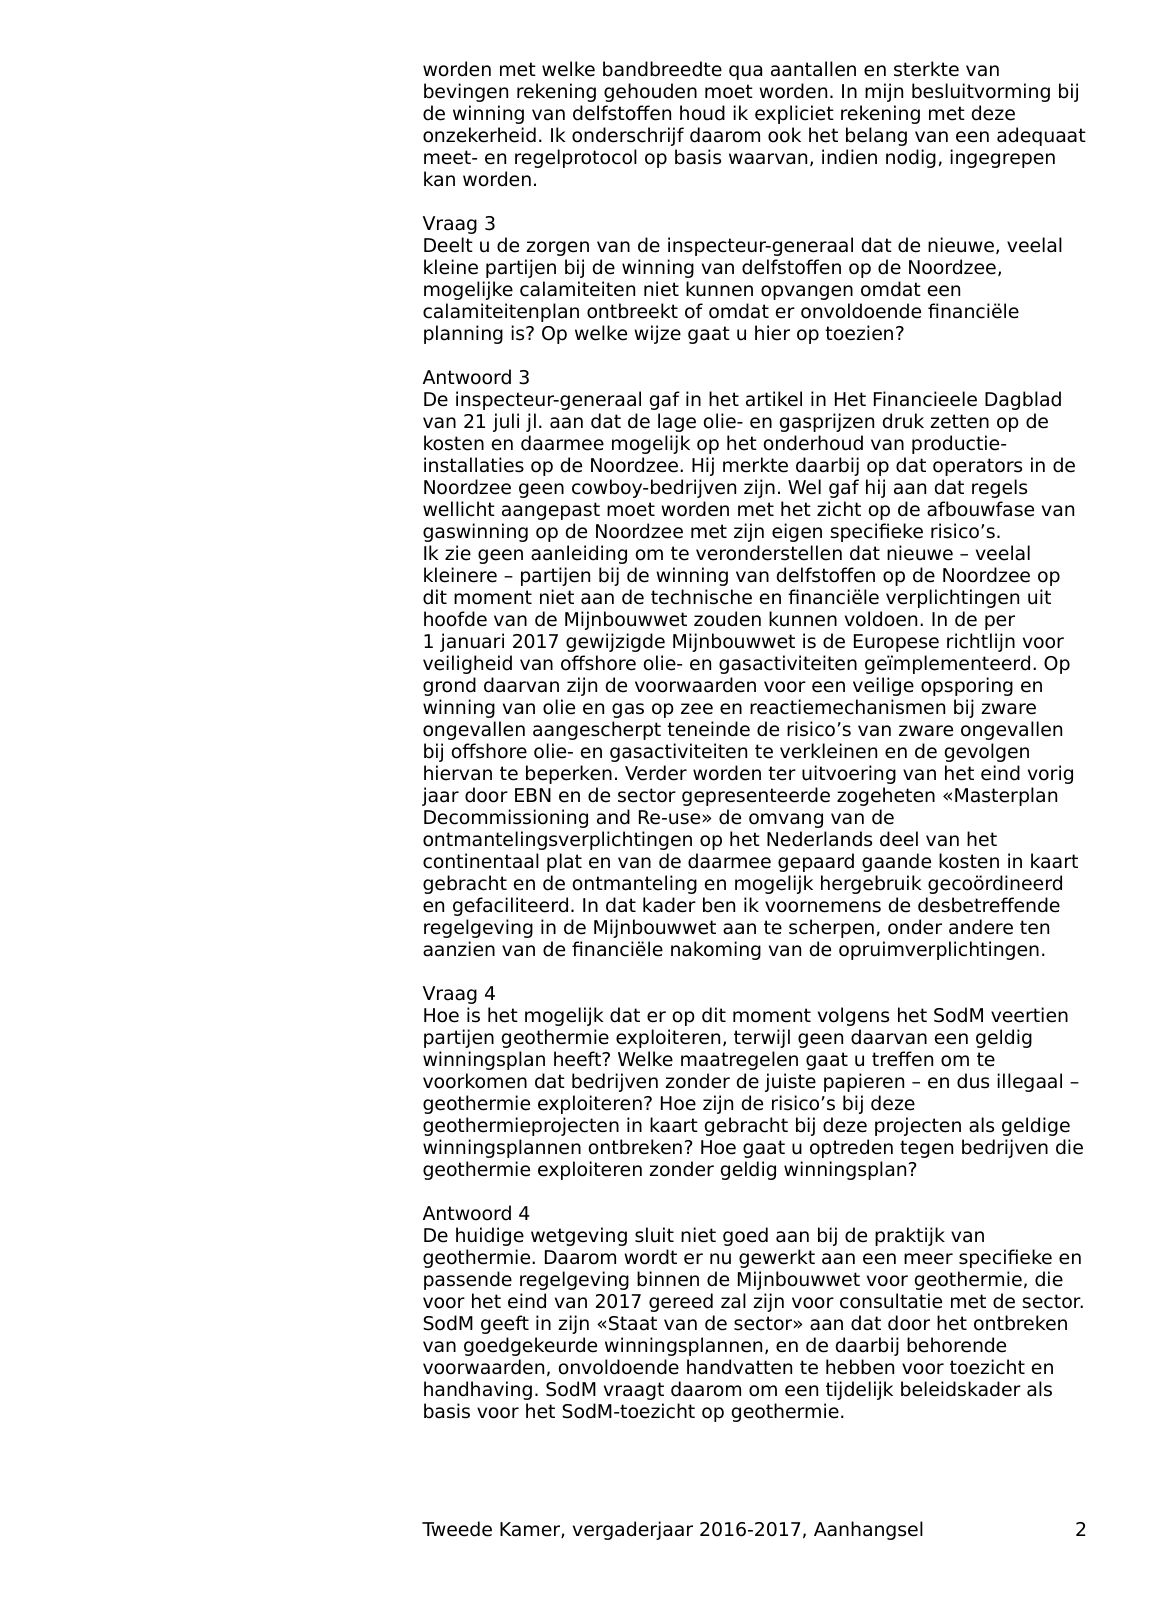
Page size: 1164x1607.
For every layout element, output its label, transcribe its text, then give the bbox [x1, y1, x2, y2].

text Deelt u de zorgen van de inspecteur-generaal dat de nieuwe, veelal kleine partijen bij de winning van delfstoffen op de Noordzee, mogelijke calamiteiten niet kunnen opvangen omdat een calamiteitenplan ontbreekt of omdat er onvoldoende financiële planning is? Op welke wijze gaat u hier op toezien? [422, 235, 1087, 345]
text Antwoord 3 [422, 367, 1087, 389]
text Vraag 3 [422, 213, 1087, 235]
text De huidige wetgeving sluit niet goed aan bij de praktijk van geothermie. Daarom wordt er nu gewerkt aan een meer specifieke en passende regelgeving binnen de Mijnbouwwet voor geothermie, die voor het eind van 2017 gereed zal zijn voor consultatie met de sector. SodM geeft in zijn «Staat van de sector» aan dat door het ontbreken van goedgekeurde winningsplannen, en de daarbij behorende voorwaarden, onvoldoende handvatten te hebben voor toezicht en handhaving. SodM vraagt daarom om een tijdelijk beleidskader als basis voor het SodM-toezicht op geothermie. [422, 1225, 1087, 1423]
text Ik zie geen aanleiding om te veronderstellen dat nieuwe – veelal kleinere – partijen bij de winning van delfstoffen op de Noordzee op dit moment niet aan de technische en financiële verplichtingen uit hoofde van de Mijnbouwwet zouden kunnen voldoen. In de per 1 januari 2017 gewijzigde Mijnbouwwet is de Europese richtlijn voor veiligheid van offshore olie- en gasactiviteiten geïmplementeerd. Op grond daarvan zijn de voorwaarden voor een veilige opsporing en winning van olie en gas op zee en reactiemechanismen bij zware ongevallen aangescherpt teneinde de risico’s van zware ongevallen bij offshore olie- en gasactiviteiten te verkleinen en de gevolgen hiervan te beperken. Verder worden ter uitvoering van het eind vorig jaar door EBN en de sector gepresenteerde zogeheten «Masterplan Decommissioning and Re-use» de omvang van de ontmantelingsverplichtingen op het Nederlands deel van het continentaal plat en van de daarmee gepaard gaande kosten in kaart gebracht en de ontmanteling en mogelijk hergebruik gecoördineerd en gefaciliteerd. In dat kader ben ik voornemens de desbetreffende regelgeving in de Mijnbouwwet aan te scherpen, onder andere ten aanzien van de financiële nakoming van de opruimverplichtingen. [422, 543, 1087, 961]
text De inspecteur-generaal gaf in het artikel in Het Financieele Dagblad van 21 juli jl. aan dat de lage olie- en gasprijzen druk zetten op de kosten en daarmee mogelijk op het onderhoud van productie-installaties op de Noordzee. Hij merkte daarbij op dat operators in de Noordzee geen cowboy-bedrijven zijn. Wel gaf hij aan dat regels wellicht aangepast moet worden met het zicht op de afbouwfase van gaswinning op de Noordzee met zijn eigen specifieke risico’s. [422, 389, 1087, 543]
text worden met welke bandbreedte qua aantallen en sterkte van bevingen rekening gehouden moet worden. In mijn besluitvorming bij de winning van delfstoffen houd ik expliciet rekening met deze onzekerheid. Ik onderschrijf daarom ook het belang van een adequaat meet- en regelprotocol op basis waarvan, indien nodig, ingegrepen kan worden. [422, 59, 1087, 191]
text Vraag 4 [422, 983, 1087, 1005]
text Antwoord 4 [422, 1203, 1087, 1225]
text Hoe is het mogelijk dat er op dit moment volgens het SodM veertien partijen geothermie exploiteren, terwijl geen daarvan een geldig winningsplan heeft? Welke maatregelen gaat u treffen om te voorkomen dat bedrijven zonder de juiste papieren – en dus illegaal – geothermie exploiteren? Hoe zijn de risico’s bij deze geothermieprojecten in kaart gebracht bij deze projecten als geldige winningsplannen ontbreken? Hoe gaat u optreden tegen bedrijven die geothermie exploiteren zonder geldig winningsplan? [422, 1005, 1087, 1181]
